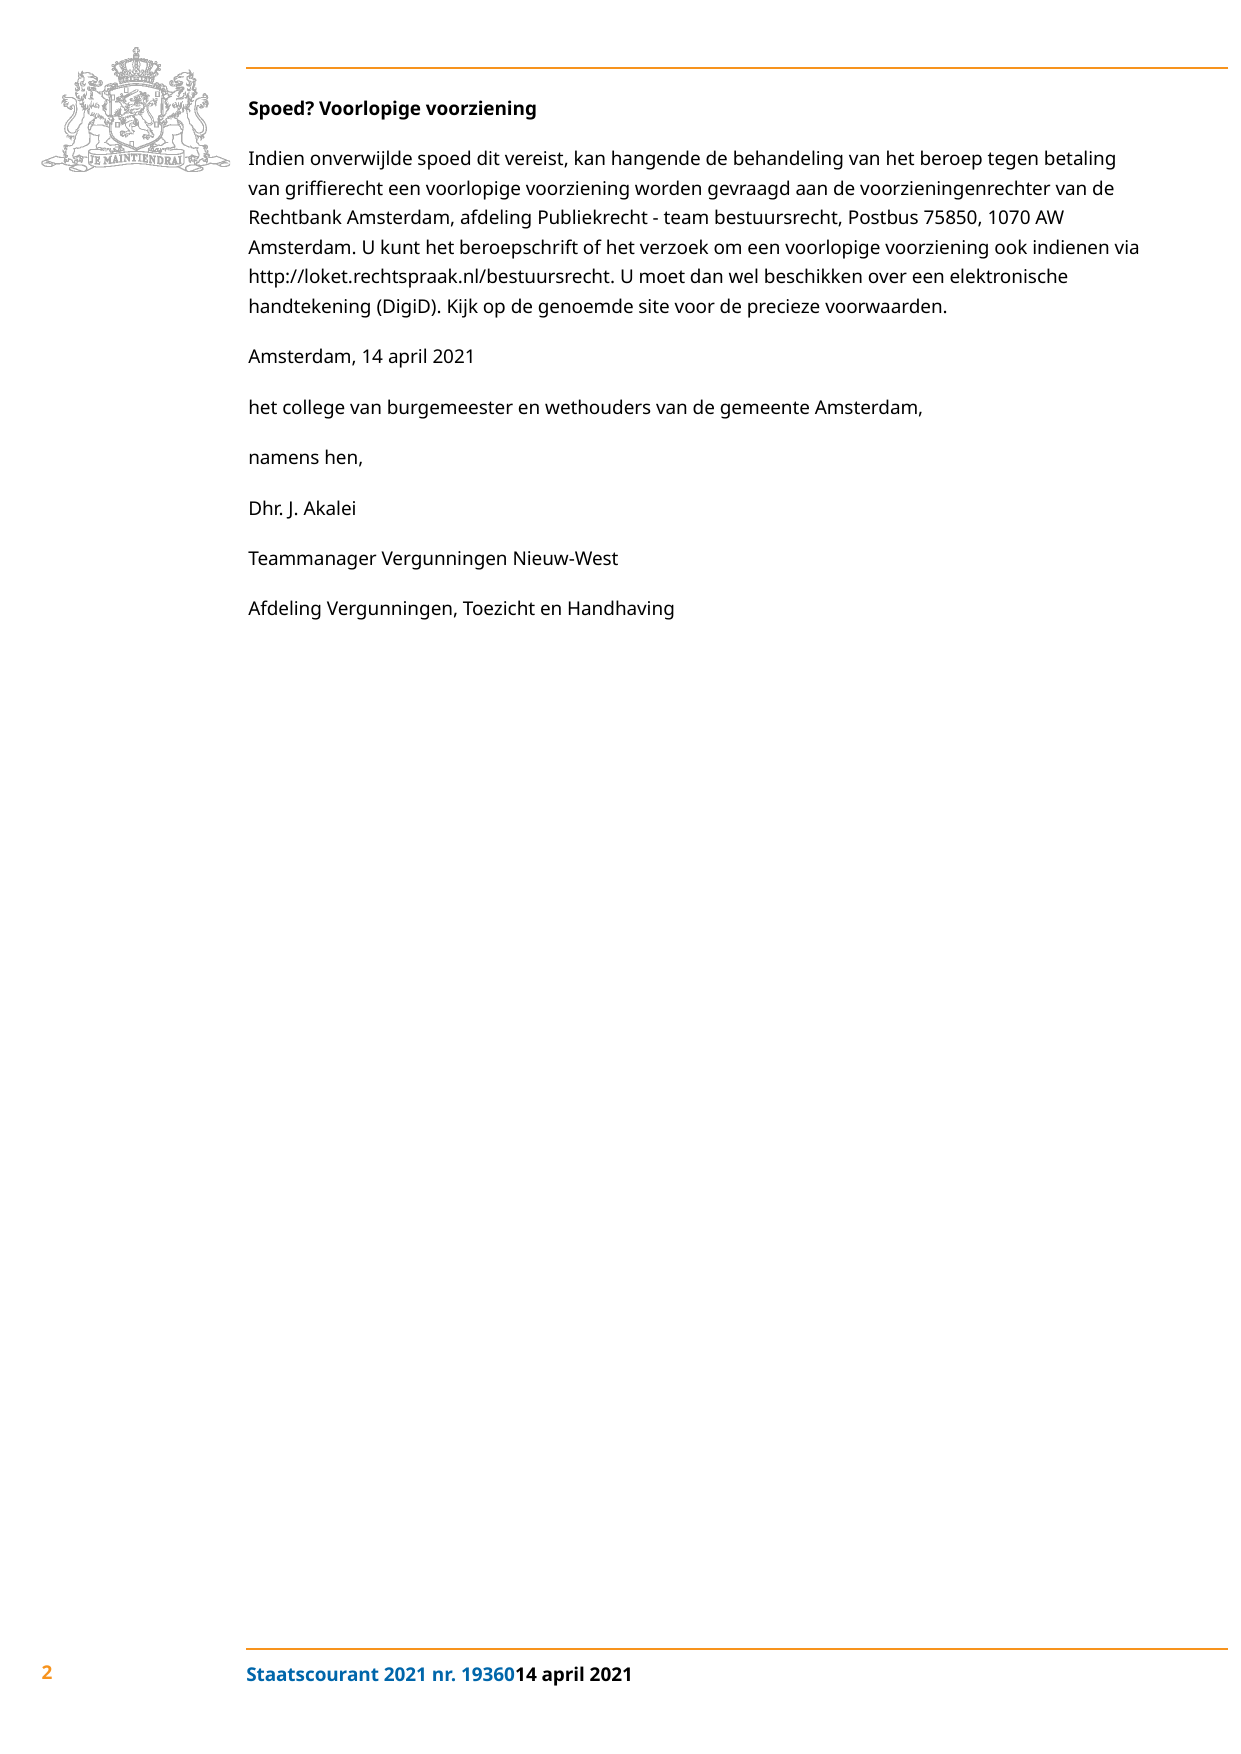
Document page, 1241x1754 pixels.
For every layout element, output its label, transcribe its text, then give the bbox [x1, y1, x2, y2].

text Teammanager Vergunningen Nieuw-West [248, 545, 1152, 571]
text Dhr. J. Akalei [248, 495, 1152, 521]
text Amsterdam, 14 april 2021 [248, 343, 1152, 369]
text namens hen, [248, 444, 1152, 470]
picture [41, 47, 231, 172]
text Spoed? Voorlopige voorziening [248, 95, 1152, 121]
text Indien onverwijlde spoed dit vereist, kan hangende de behandeling van het beroep tegen betaling van griffierecht een voorlopige voorziening worden gevraagd aan de voorzieningenrechter van de Rechtbank Amsterdam, afdeling Publiekrecht - team bestuursrecht, Postbus 75850, 1070 AW Amsterdam. U kunt het beroepschrift of het verzoek om een voorlopige voorziening ook indienen via http://loket.rechtspraak.nl/bestuursrecht. U moet dan wel beschikken over een elektronische handtekening (DigiD). Kijk op de genoemde site voor de precieze voorwaarden. [248, 145, 1152, 319]
text het college van burgemeester en wethouders van de gemeente Amsterdam, [248, 394, 1152, 420]
text Afdeling Vergunningen, Toezicht en Handhaving [248, 596, 1152, 621]
